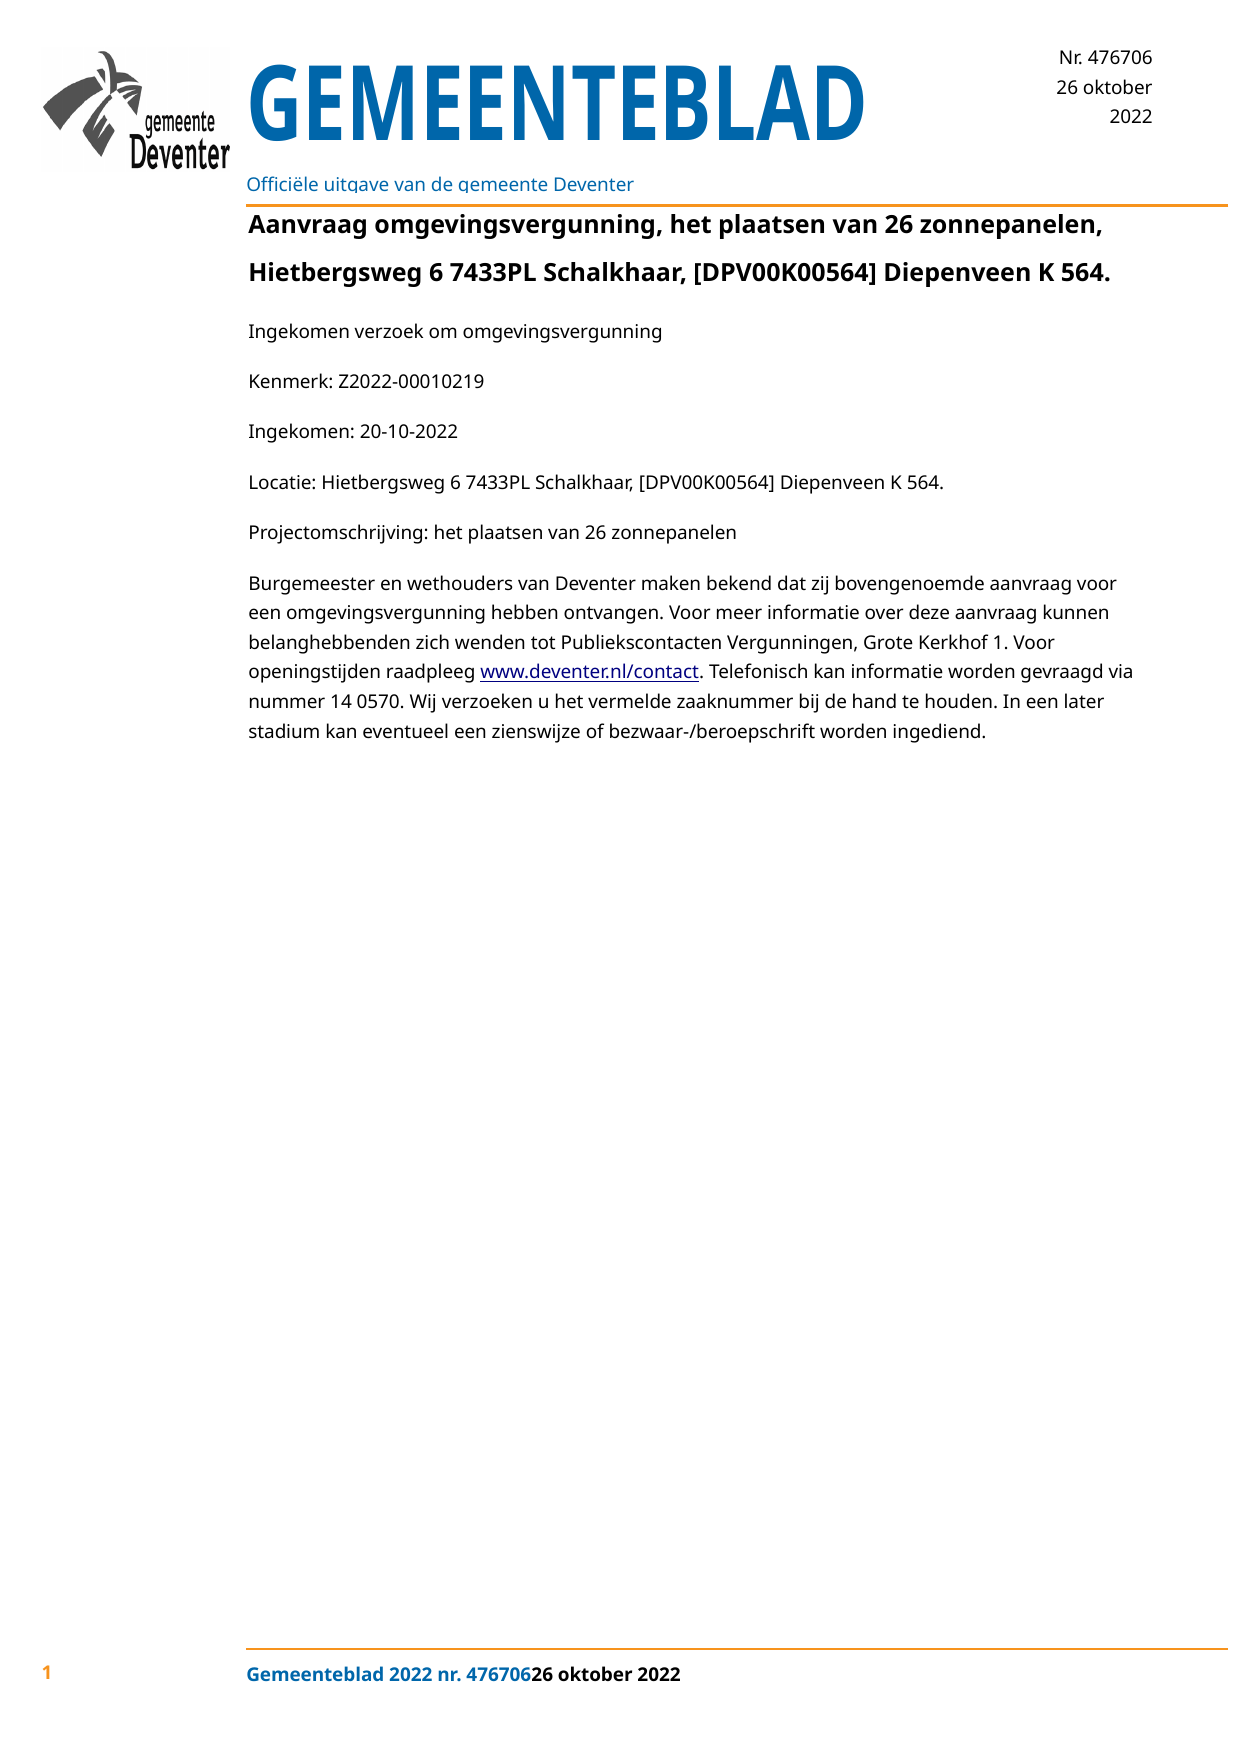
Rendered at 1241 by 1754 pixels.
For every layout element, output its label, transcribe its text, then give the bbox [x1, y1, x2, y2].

text Burgemeester en wethouders van Deventer maken bekend dat zij bovengenoemde aanvraag voor een omgevingsvergunning hebben ontvangen. Voor meer informatie over deze aanvraag kunnen belanghebbenden zich wenden tot Publiekscontacten Vergunningen, Grote Kerkhof 1. Voor openingstijden raadpleeg www.deventer.nl/contact. Telefonisch kan informatie worden gevraagd via nummer 14 0570. Wij verzoeken u het vermelde zaaknummer bij de hand te houden. In een later stadium kan eventueel een zienswijze of bezwaar-/beroepschrift worden ingediend. [248, 570, 1152, 744]
text Kenmerk: Z2022-00010219 [248, 368, 1152, 394]
text Locatie: Hietbergsweg 6 7433PL Schalkhaar, [DPV00K00564] Diepenveen K 564. [248, 469, 1152, 495]
text Aanvraag omgevingsvergunning, het plaatsen van 26 zonnepanelen, Hietbergsweg 6 7433PL Schalkhaar, [DPV00K00564] Diepenveen K 564. [248, 207, 1152, 288]
text Projectomschrijving: het plaatsen van 26 zonnepanelen [248, 519, 1152, 545]
picture [41, 47, 231, 172]
text Ingekomen verzoek om omgevingsvergunning [248, 318, 1152, 344]
text Ingekomen: 20-10-2022 [248, 419, 1152, 444]
